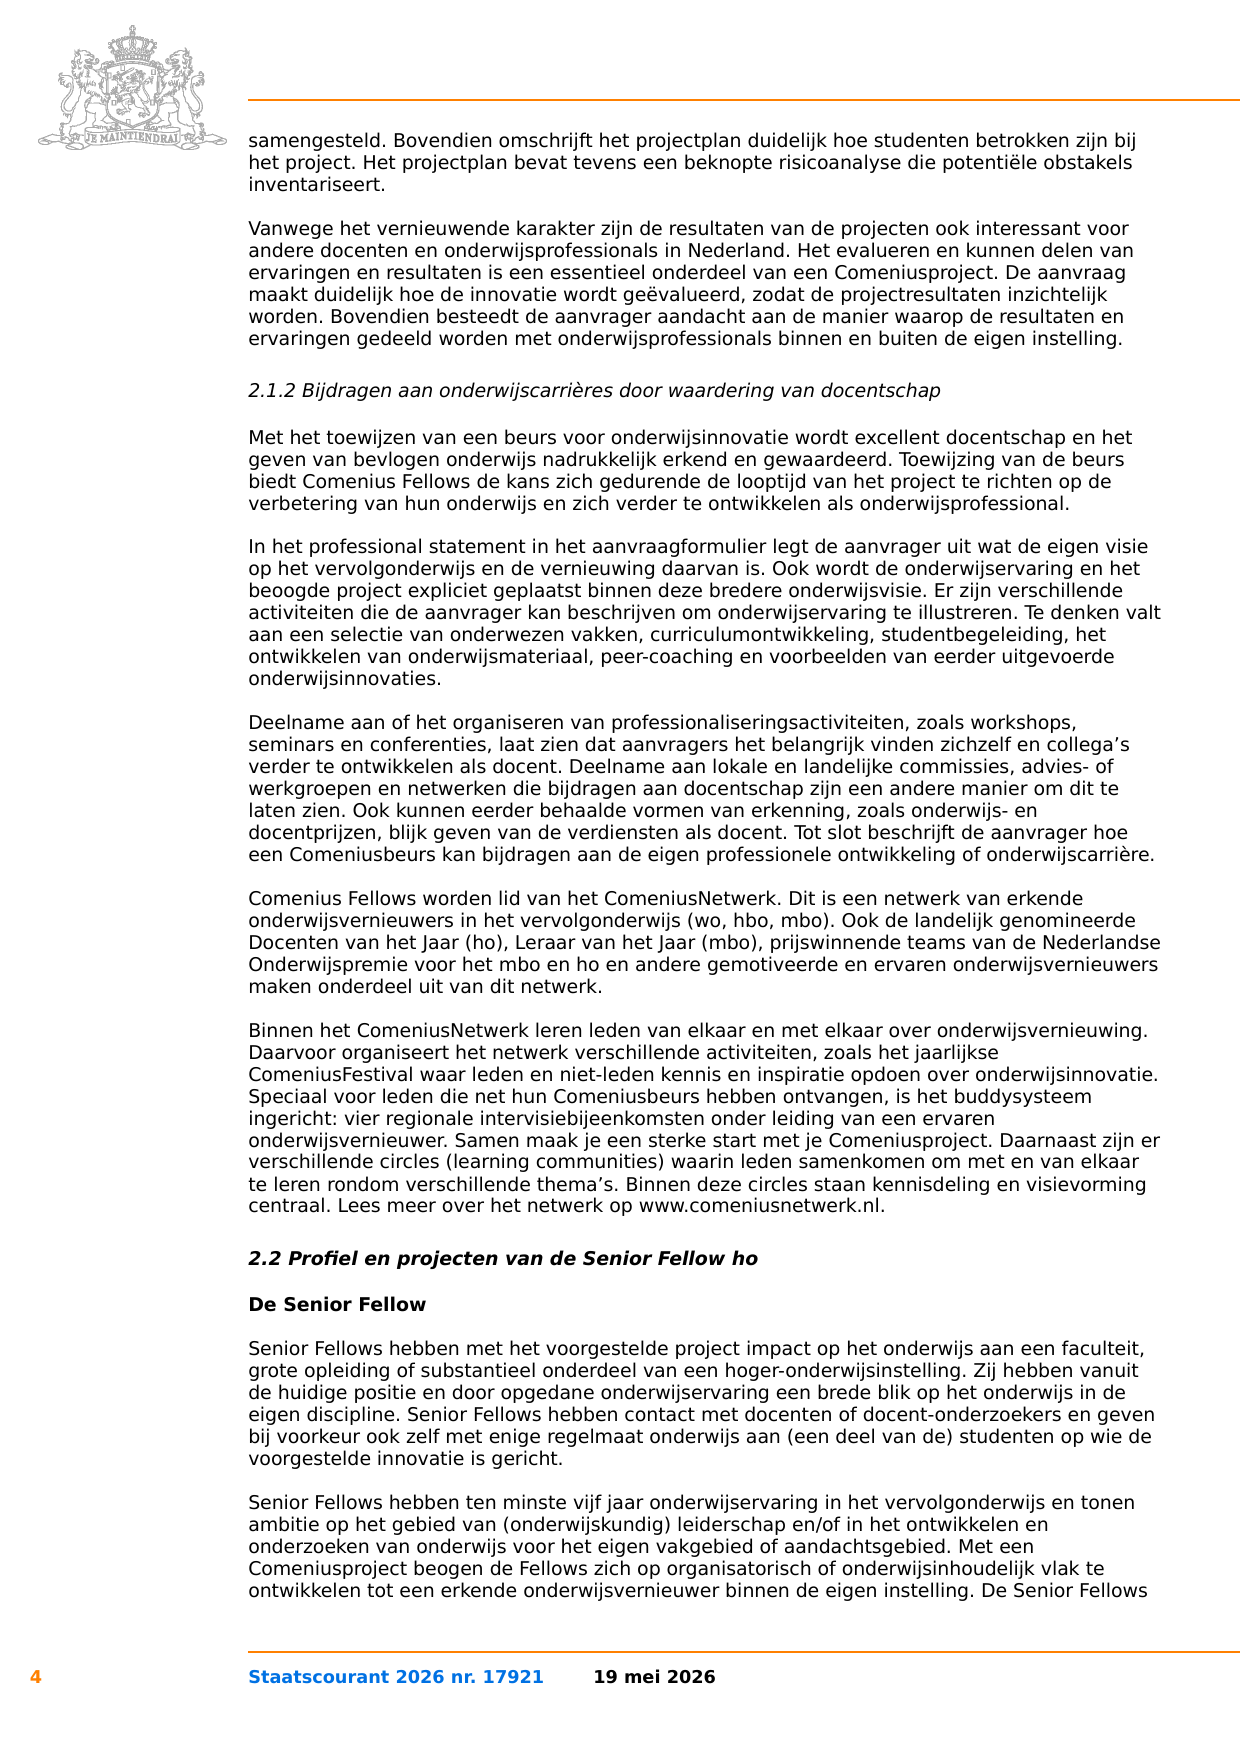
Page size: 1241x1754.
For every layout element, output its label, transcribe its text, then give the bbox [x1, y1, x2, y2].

text Senior Fellows hebben met het voorgestelde project impact op het onderwijs aan een faculteit, grote opleiding of substantieel onderdeel van een hoger-onderwijsinstelling. Zij hebben vanuit de huidige positie en door opgedane onderwijservaring een brede blik op het onderwijs in de eigen discipline. Senior Fellows hebben contact met docenten of docent-onderzoekers en geven bij voorkeur ook zelf met enige regelmaat onderwijs aan (een deel van de) studenten op wie de voorgestelde innovatie is gericht. [248, 1338, 1163, 1470]
text samengesteld. Bovendien omschrijft het projectplan duidelijk hoe studenten betrokken zijn bij het project. Het projectplan bevat tevens een beknopte risicoanalyse die potentiële obstakels inventariseert. [248, 130, 1163, 196]
text Binnen het ComeniusNetwerk leren leden van elkaar en met elkaar over onderwijsvernieuwing. Daarvoor organiseert het netwerk verschillende activiteiten, zoals het jaarlijkse ComeniusFestival waar leden en niet-leden kennis en inspiratie opdoen over onderwijsinnovatie. Speciaal voor leden die net hun Comeniusbeurs hebben ontvangen, is het buddysysteem ingericht: vier regionale intervisiebijeenkomsten onder leiding van een ervaren onderwijsvernieuwer. Samen maak je een sterke start met je Comeniusproject. Daarnaast zijn er verschillende circles (learning communities) waarin leden samenkomen om met en van elkaar te leren rondom verschillende thema’s. Binnen deze circles staan kennisdeling en visievorming centraal. Lees meer over het netwerk op www.comeniusnetwerk.nl. [248, 1019, 1163, 1217]
subtitle 2.2 Profiel en projecten van de Senior Fellow ho [248, 1247, 1163, 1269]
text In het professional statement in het aanvraagformulier legt de aanvrager uit wat de eigen visie op het vervolgonderwijs en de vernieuwing daarvan is. Ook wordt de onderwijservaring en het beoogde project expliciet geplaatst binnen deze bredere onderwijsvisie. Er zijn verschillende activiteiten die de aanvrager kan beschrijven om onderwijservaring te illustreren. Te denken valt aan een selectie van onderwezen vakken, curriculumontwikkeling, studentbegeleiding, het ontwikkelen van onderwijsmateriaal, peer-coaching en voorbeelden van eerder uitgevoerde onderwijsinnovaties. [248, 536, 1163, 690]
text Vanwege het vernieuwende karakter zijn de resultaten van de projecten ook interessant voor andere docenten en onderwijsprofessionals in Nederland. Het evalueren en kunnen delen van ervaringen en resultaten is een essentieel onderdeel van een Comeniusproject. De aanvraag maakt duidelijk hoe de innovatie wordt geëvalueerd, zodat de projectresultaten inzichtelijk worden. Bovendien besteedt de aanvrager aandacht aan de manier waarop de resultaten en ervaringen gedeeld worden met onderwijsprofessionals binnen en buiten de eigen instelling. [248, 218, 1163, 349]
text Deelname aan of het organiseren van professionaliseringsactiviteiten, zoals workshops, seminars en conferenties, laat zien dat aanvragers het belangrijk vinden zichzelf en collega’s verder te ontwikkelen als docent. Deelname aan lokale en landelijke commissies, advies- of werkgroepen en netwerken die bijdragen aan docentschap zijn een andere manier om dit te laten zien. Ook kunnen eerder behaalde vormen van erkenning, zoals onderwijs- en docentprijzen, blijk geven van de verdiensten als docent. Tot slot beschrijft de aanvrager hoe een Comeniusbeurs kan bijdragen aan de eigen professionele ontwikkeling of onderwijscarrière. [248, 712, 1163, 866]
subtitle De Senior Fellow [248, 1294, 1163, 1316]
text Senior Fellows hebben ten minste vijf jaar onderwijservaring in het vervolgonderwijs en tonen ambitie op het gebied van (onderwijskundig) leiderschap en/of in het ontwikkelen en onderzoeken van onderwijs voor het eigen vakgebied of aandachtsgebied. Met een Comeniusproject beogen de Fellows zich op organisatorisch of onderwijsinhoudelijk vlak te ontwikkelen tot een erkende onderwijsvernieuwer binnen de eigen instelling. De Senior Fellows [248, 1492, 1163, 1602]
text Comenius Fellows worden lid van het ComeniusNetwerk. Dit is een netwerk van erkende onderwijsvernieuwers in het vervolgonderwijs (wo, hbo, mbo). Ook de landelijk genomineerde Docenten van het Jaar (ho), Leraar van het Jaar (mbo), prijswinnende teams van de Nederlandse Onderwijspremie voor het mbo en ho en andere gemotiveerde en ervaren onderwijsvernieuwers maken onderdeel uit van dit netwerk. [248, 888, 1163, 998]
picture [38, 25, 227, 150]
subtitle 2.1.2 Bijdragen aan onderwijscarrières door waardering van docentschap [248, 379, 1163, 402]
text Met het toewijzen van een beurs voor onderwijsinnovatie wordt excellent docentschap en het geven van bevlogen onderwijs nadrukkelijk erkend en gewaardeerd. Toewijzing van de beurs biedt Comenius Fellows de kans zich gedurende de looptijd van het project te richten op de verbetering van hun onderwijs en zich verder te ontwikkelen als onderwijsprofessional. [248, 427, 1163, 514]
